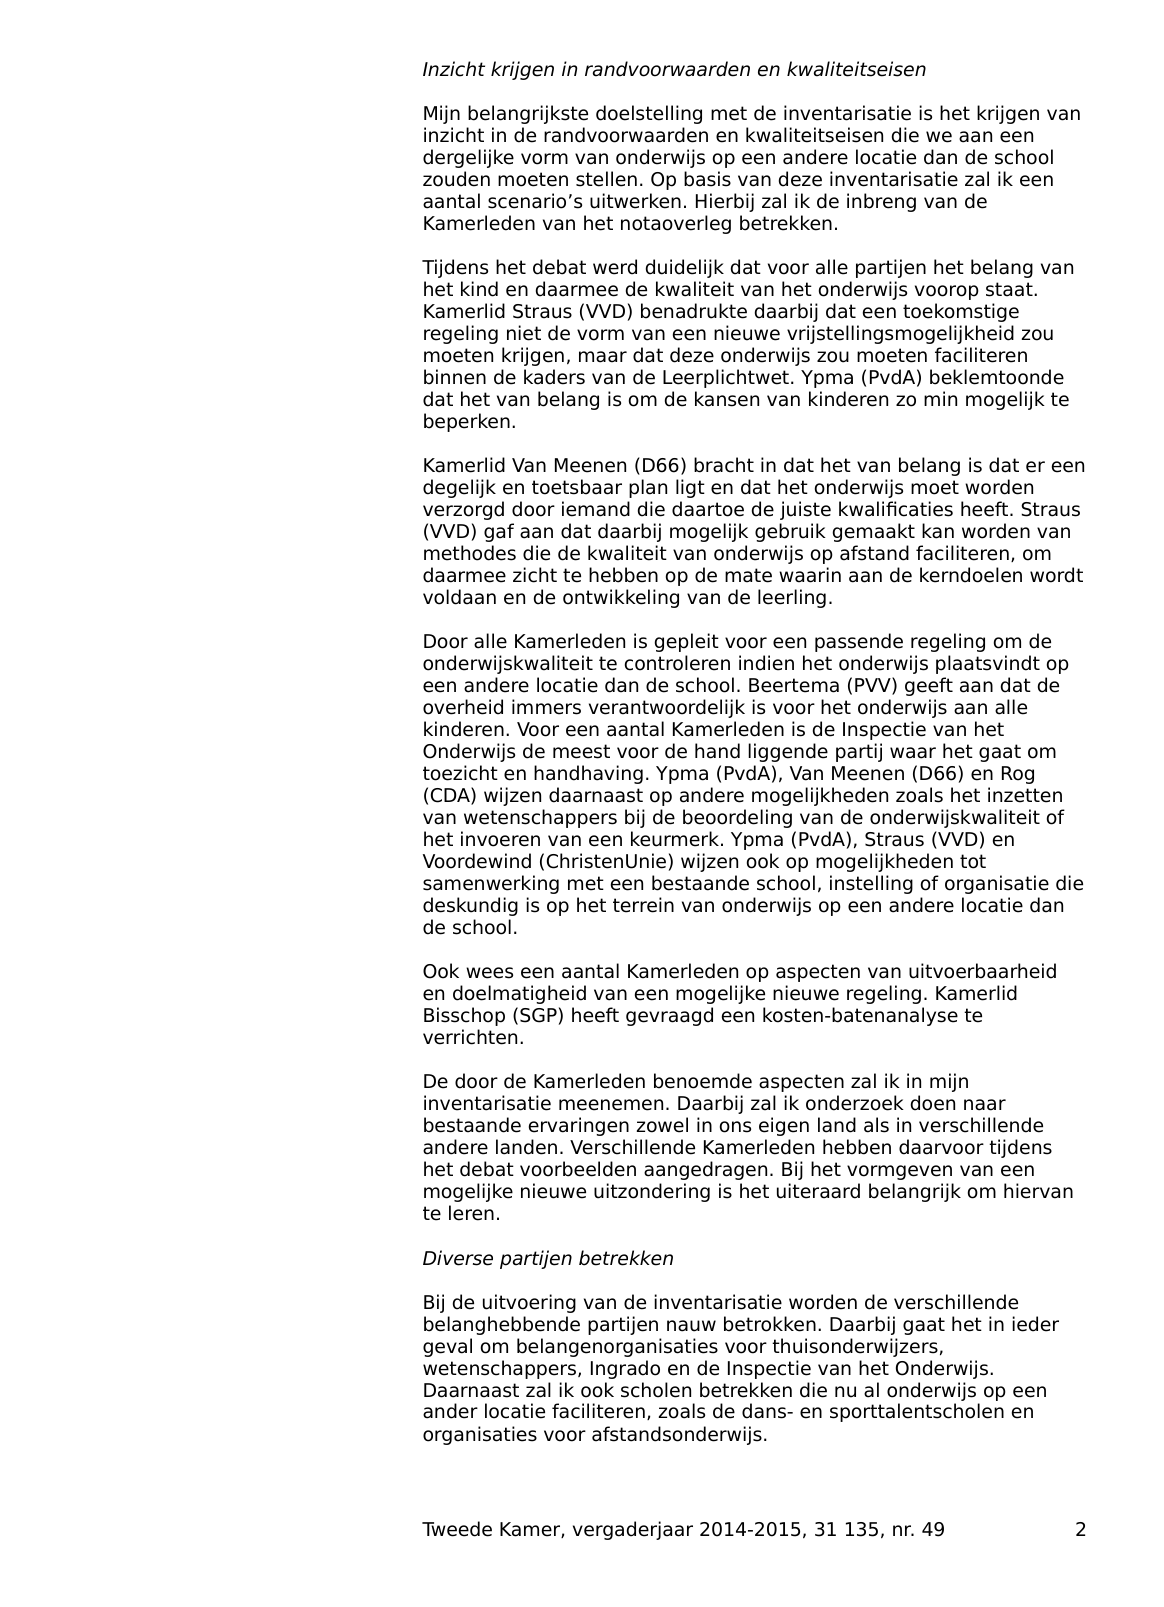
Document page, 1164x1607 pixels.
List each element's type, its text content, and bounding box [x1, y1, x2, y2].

text Mijn belangrijkste doelstelling met de inventarisatie is het krijgen van inzicht in de randvoorwaarden en kwaliteitseisen die we aan een dergelijke vorm van onderwijs op een andere locatie dan de school zouden moeten stellen. Op basis van deze inventarisatie zal ik een aantal scenario’s uitwerken. Hierbij zal ik de inbreng van de Kamerleden van het notaoverleg betrekken. [422, 103, 1087, 235]
text Bij de uitvoering van de inventarisatie worden de verschillende belanghebbende partijen nauw betrokken. Daarbij gaat het in ieder geval om belangenorganisaties voor thuisonderwijzers, wetenschappers, Ingrado en de Inspectie van het Onderwijs. Daarnaast zal ik ook scholen betrekken die nu al onderwijs op een ander locatie faciliteren, zoals de dans- en sporttalentscholen en organisaties voor afstandsonderwijs. [422, 1292, 1087, 1445]
subtitle Inzicht krijgen in randvoorwaarden en kwaliteitseisen [422, 59, 1087, 81]
text De door de Kamerleden benoemde aspecten zal ik in mijn inventarisatie meenemen. Daarbij zal ik onderzoek doen naar bestaande ervaringen zowel in ons eigen land als in verschillende andere landen. Verschillende Kamerleden hebben daarvoor tijdens het debat voorbeelden aangedragen. Bij het vormgeven van een mogelijke nieuwe uitzondering is het uiteraard belangrijk om hiervan te leren. [422, 1071, 1087, 1225]
text Tijdens het debat werd duidelijk dat voor alle partijen het belang van het kind en daarmee de kwaliteit van het onderwijs voorop staat. Kamerlid Straus (VVD) benadrukte daarbij dat een toekomstige regeling niet de vorm van een nieuwe vrijstellingsmogelijkheid zou moeten krijgen, maar dat deze onderwijs zou moeten faciliteren binnen de kaders van de Leerplichtwet. Ypma (PvdA) beklemtoonde dat het van belang is om de kansen van kinderen zo min mogelijk te beperken. [422, 257, 1087, 433]
text Door alle Kamerleden is gepleit voor een passende regeling om de onderwijskwaliteit te controleren indien het onderwijs plaatsvindt op een andere locatie dan de school. Beertema (PVV) geeft aan dat de overheid immers verantwoordelijk is voor het onderwijs aan alle kinderen. Voor een aantal Kamerleden is de Inspectie van het Onderwijs de meest voor de hand liggende partij waar het gaat om toezicht en handhaving. Ypma (PvdA), Van Meenen (D66) en Rog (CDA) wijzen daarnaast op andere mogelijkheden zoals het inzetten van wetenschappers bij de beoordeling van de onderwijskwaliteit of het invoeren van een keurmerk. Ypma (PvdA), Straus (VVD) en Voordewind (ChristenUnie) wijzen ook op mogelijkheden tot samenwerking met een bestaande school, instelling of organisatie die deskundig is op het terrein van onderwijs op een andere locatie dan de school. [422, 631, 1087, 939]
subtitle Diverse partijen betrekken [422, 1247, 1087, 1269]
text Kamerlid Van Meenen (D66) bracht in dat het van belang is dat er een degelijk en toetsbaar plan ligt en dat het onderwijs moet worden verzorgd door iemand die daartoe de juiste kwalificaties heeft. Straus (VVD) gaf aan dat daarbij mogelijk gebruik gemaakt kan worden van methodes die de kwaliteit van onderwijs op afstand faciliteren, om daarmee zicht te hebben op de mate waarin aan de kerndoelen wordt voldaan en de ontwikkeling van de leerling. [422, 455, 1087, 609]
text Ook wees een aantal Kamerleden op aspecten van uitvoerbaarheid en doelmatigheid van een mogelijke nieuwe regeling. Kamerlid Bisschop (SGP) heeft gevraagd een kosten-batenanalyse te verrichten. [422, 961, 1087, 1049]
